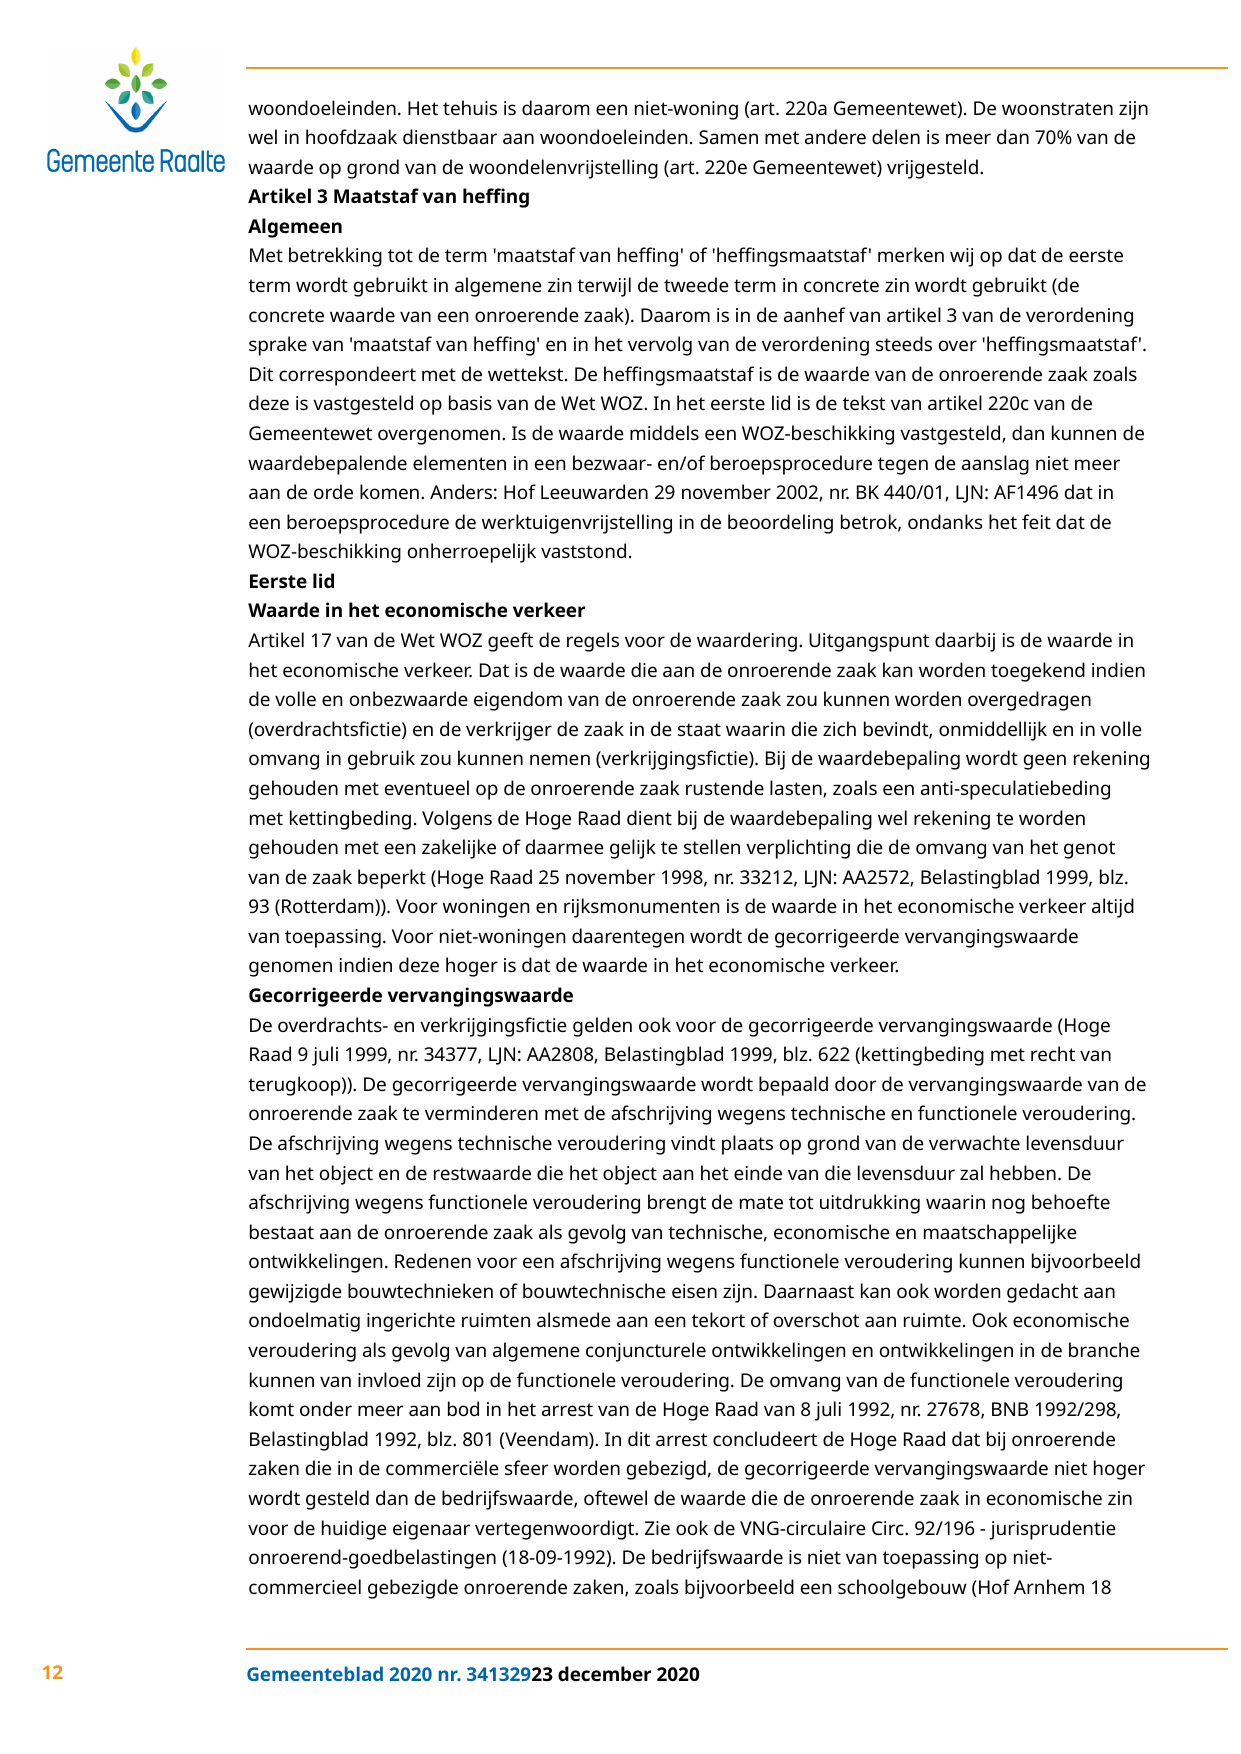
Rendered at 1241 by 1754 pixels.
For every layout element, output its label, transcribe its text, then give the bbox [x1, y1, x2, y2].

text Met betrekking tot de term 'maatstaf van heffing' of 'heffingsmaatstaf' merken wij op dat de eerste term wordt gebruikt in algemene zin terwijl de tweede term in concrete zin wordt gebruikt (de concrete waarde van een onroerende zaak). Daarom is in de aanhef van artikel 3 van de verordening sprake van 'maatstaf van heffing' en in het vervolg van de verordening steeds over 'heffingsmaatstaf'. Dit correspondeert met de wettekst. De heffingsmaatstaf is de waarde van de onroerende zaak zoals deze is vastgesteld op basis van de Wet WOZ. In het eerste lid is de tekst van artikel 220c van de Gemeentewet overgenomen. Is de waarde middels een WOZ-beschikking vastgesteld, dan kunnen de waardebepalende elementen in een bezwaar- en/of beroepsprocedure tegen de aanslag niet meer aan de orde komen. Anders: Hof Leeuwarden 29 november 2002, nr. BK 440/01, LJN: AF1496 dat in een beroepsprocedure de werktuigenvrijstelling in de beoordeling betrok, ondanks het feit dat de WOZ-beschikking onherroepelijk vaststond. [248, 243, 1152, 564]
picture [41, 47, 231, 172]
text Waarde in het economische verkeer [248, 598, 1152, 623]
text Algemeen [248, 213, 1152, 239]
text De overdrachts- en verkrijgingsfictie gelden ook voor de gecorrigeerde vervangingswaarde (Hoge Raad 9 juli 1999, nr. 34377, LJN: AA2808, Belastingblad 1999, blz. 622 (kettingbeding met recht van terugkoop)). De gecorrigeerde vervangingswaarde wordt bepaald door de vervangingswaarde van de onroerende zaak te verminderen met de afschrijving wegens technische en functionele veroudering. De afschrijving wegens technische veroudering vindt plaats op grond van de verwachte levensduur van het object en de restwaarde die het object aan het einde van die levensduur zal hebben. De afschrijving wegens functionele veroudering brengt de mate tot uitdrukking waarin nog behoefte bestaat aan de onroerende zaak als gevolg van technische, economische en maatschappelijke ontwikkelingen. Redenen voor een afschrijving wegens functionele veroudering kunnen bijvoorbeeld gewijzigde bouwtechnieken of bouwtechnische eisen zijn. Daarnaast kan ook worden gedacht aan ondoelmatig ingerichte ruimten alsmede aan een tekort of overschot aan ruimte. Ook economische veroudering als gevolg van algemene conjuncturele ontwikkelingen en ontwikkelingen in de branche kunnen van invloed zijn op de functionele veroudering. De omvang van de functionele veroudering komt onder meer aan bod in het arrest van de Hoge Raad van 8 juli 1992, nr. 27678, BNB 1992/298, Belastingblad 1992, blz. 801 (Veendam). In dit arrest concludeert de Hoge Raad dat bij onroerende zaken die in de commerciële sfeer worden gebezigd, de gecorrigeerde vervangingswaarde niet hoger wordt gesteld dan de bedrijfswaarde, oftewel de waarde die de onroerende zaak in economische zin voor de huidige eigenaar vertegenwoordigt. Zie ook de VNG-circulaire Circ. 92/196 - jurisprudentie onroerend-goedbelastingen (18-09-1992). De bedrijfswaarde is niet van toepassing op niet-commercieel gebezigde onroerende zaken, zoals bijvoorbeeld een schoolgebouw (Hof Arnhem 18 [248, 1012, 1152, 1600]
text Gecorrigeerde vervangingswaarde [248, 982, 1152, 1008]
text Artikel 17 van de Wet WOZ geeft de regels voor de waardering. Uitgangspunt daarbij is de waarde in het economische verkeer. Dat is de waarde die aan de onroerende zaak kan worden toegekend indien de volle en onbezwaarde eigendom van de onroerende zaak zou kunnen worden overgedragen (overdrachtsfictie) en de verkrijger de zaak in de staat waarin die zich bevindt, onmiddellijk en in volle omvang in gebruik zou kunnen nemen (verkrijgingsfictie). Bij de waardebepaling wordt geen rekening gehouden met eventueel op de onroerende zaak rustende lasten, zoals een anti-speculatiebeding met kettingbeding. Volgens de Hoge Raad dient bij de waardebepaling wel rekening te worden gehouden met een zakelijke of daarmee gelijk te stellen verplichting die de omvang van het genot van de zaak beperkt (Hoge Raad 25 november 1998, nr. 33212, LJN: AA2572, Belastingblad 1999, blz. 93 (Rotterdam)). Voor woningen en rijksmonumenten is de waarde in het economische verkeer altijd van toepassing. Voor niet-woningen daarentegen wordt de gecorrigeerde vervangingswaarde genomen indien deze hoger is dat de waarde in het economische verkeer. [248, 627, 1152, 978]
text Eerste lid [248, 568, 1152, 594]
text Artikel 3 Maatstaf van heffing [248, 183, 1152, 209]
text woondoeleinden. Het tehuis is daarom een niet-woning (art. 220a Gemeentewet). De woonstraten zijn wel in hoofdzaak dienstbaar aan woondoeleinden. Samen met andere delen is meer dan 70% van de waarde op grond van de woondelenvrijstelling (art. 220e Gemeentewet) vrijgesteld. [248, 95, 1152, 180]
